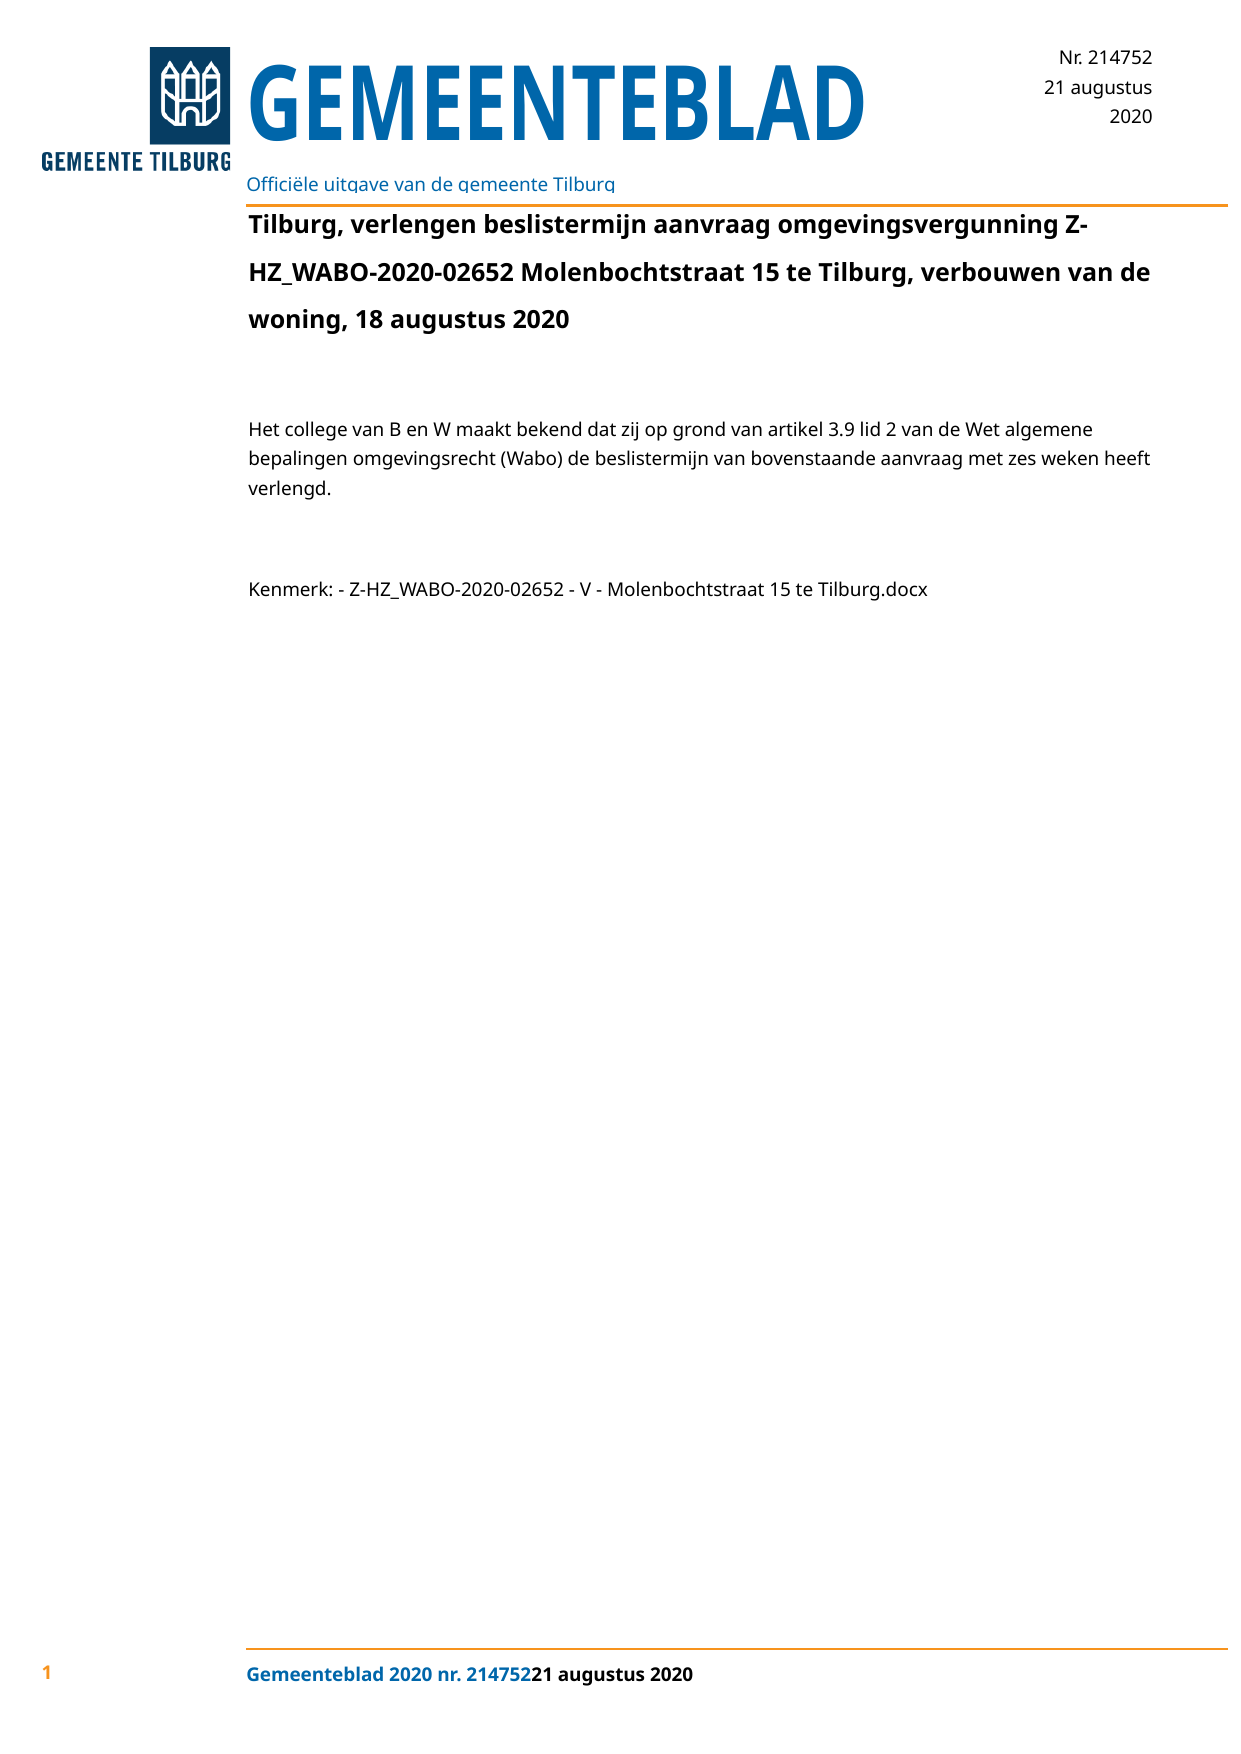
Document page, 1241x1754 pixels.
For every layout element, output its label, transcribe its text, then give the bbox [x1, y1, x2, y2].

picture [41, 47, 231, 172]
text Kenmerk: - Z-HZ_WABO-2020-02652 - V - Molenbochtstraat 15 te Tilburg.docx [248, 576, 1152, 602]
text Het college van B en W maakt bekend dat zij op grond van artikel 3.9 lid 2 van de Wet algemene bepalingen omgevingsrecht (Wabo) de beslistermijn van bovenstaande aanvraag met zes weken heeft verlengd. [248, 416, 1152, 501]
text Tilburg, verlengen beslistermijn aanvraag omgevingsvergunning Z-HZ_WABO-2020-02652 Molenbochtstraat 15 te Tilburg, verbouwen van de woning, 18 augustus 2020 [248, 207, 1152, 336]
